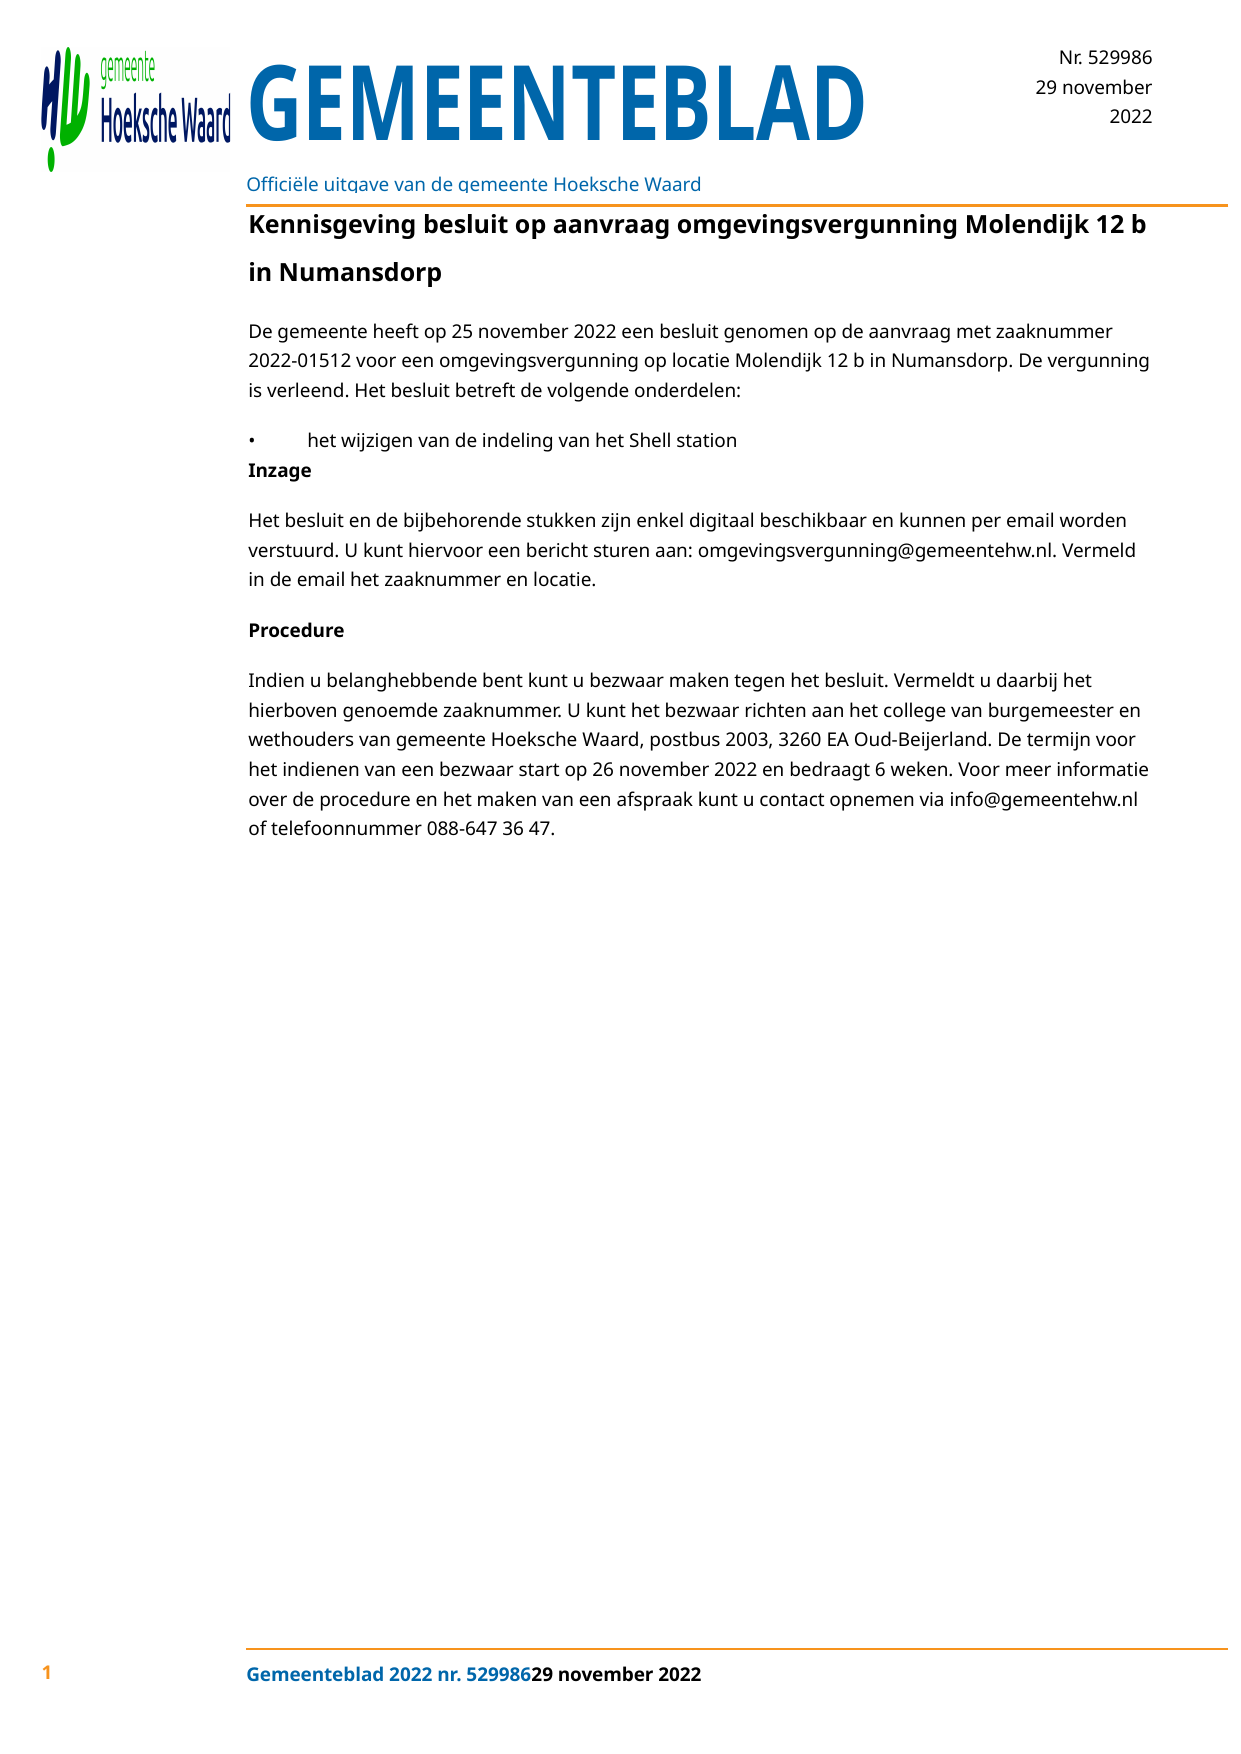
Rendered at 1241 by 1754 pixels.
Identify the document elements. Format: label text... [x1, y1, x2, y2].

text Kennisgeving besluit op aanvraag omgevingsvergunning Molendijk 12 b in Numansdorp [248, 207, 1152, 288]
text Inzage [248, 457, 1152, 483]
text Indien u belanghebbende bent kunt u bezwaar maken tegen het besluit. Vermeldt u daarbij het hierboven genoemde zaaknummer. U kunt het bezwaar richten aan het college van burgemeester en wethouders van gemeente Hoeksche Waard, postbus 2003, 3260 EA Oud-Beijerland. De termijn voor het indienen van een bezwaar start op 26 november 2022 en bedraagt 6 weken. Voor meer informatie over de procedure en het maken van een afspraak kunt u contact opnemen via info@gemeentehw.nl of telefoonnummer 088-647 36 47. [248, 667, 1152, 841]
text De gemeente heeft op 25 november 2022 een besluit genomen op de aanvraag met zaaknummer 2022-01512 voor een omgevingsvergunning op locatie Molendijk 12 b in Numansdorp. De vergunning is verleend. Het besluit betreft de volgende onderdelen: [248, 318, 1152, 403]
text Procedure [248, 617, 1152, 643]
list het wijzigen van de indeling van het Shell station [248, 427, 1152, 453]
text Het besluit en de bijbehorende stukken zijn enkel digitaal beschikbaar en kunnen per email worden verstuurd. U kunt hiervoor een bericht sturen aan: omgevingsvergunning@gemeentehw.nl. Vermeld in de email het zaaknummer en locatie. [248, 507, 1152, 592]
picture [41, 47, 231, 172]
